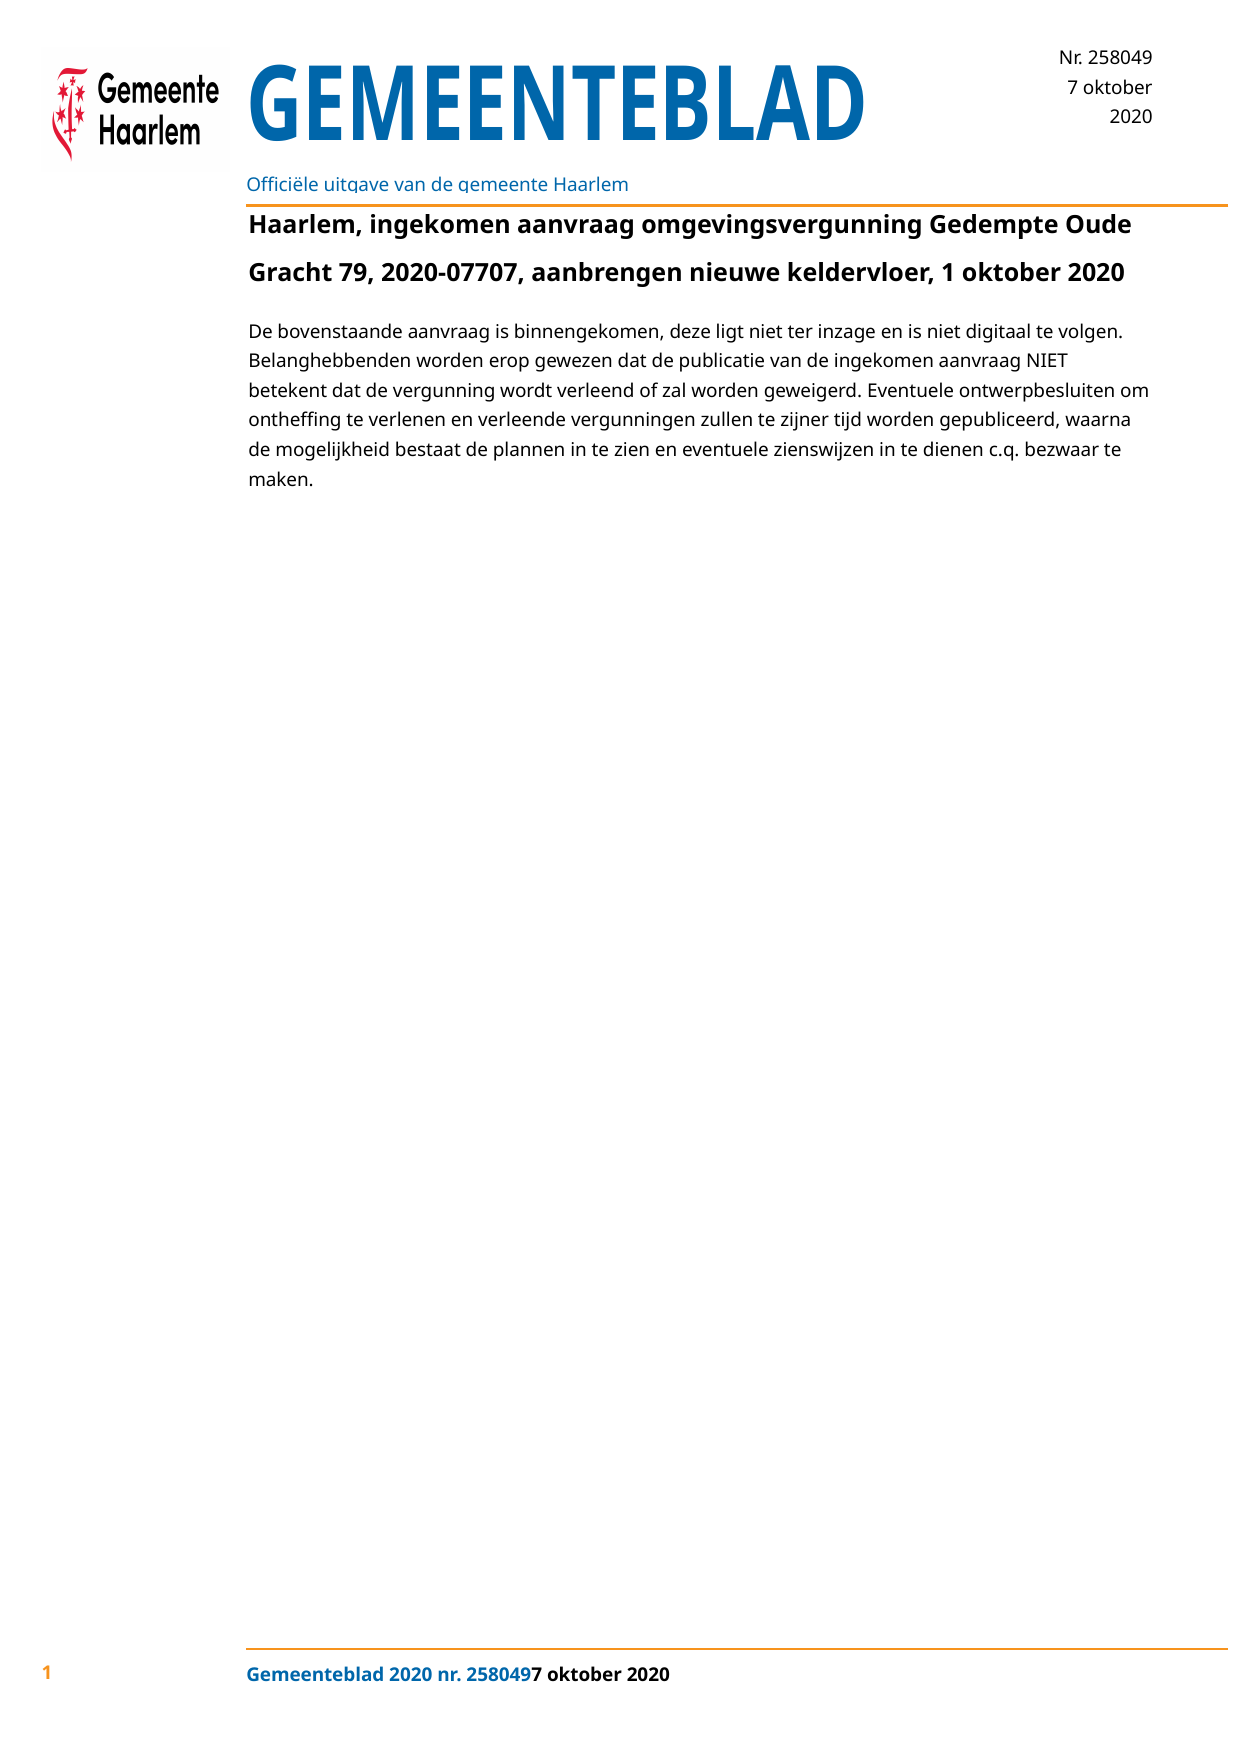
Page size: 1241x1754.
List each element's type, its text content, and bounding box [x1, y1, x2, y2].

text Haarlem, ingekomen aanvraag omgevingsvergunning Gedempte Oude Gracht 79, 2020-07707, aanbrengen nieuwe keldervloer, 1 oktober 2020 [248, 207, 1152, 288]
text De bovenstaande aanvraag is binnengekomen, deze ligt niet ter inzage en is niet digitaal te volgen. Belanghebbenden worden erop gewezen dat de publicatie van de ingekomen aanvraag NIET betekent dat de vergunning wordt verleend of zal worden geweigerd. Eventuele ontwerpbesluiten om ontheffing te verlenen en verleende vergunningen zullen te zijner tijd worden gepubliceerd, waarna de mogelijkheid bestaat de plannen in te zien en eventuele zienswijzen in te dienen c.q. bezwaar te maken. [248, 318, 1152, 492]
picture [41, 47, 231, 172]
